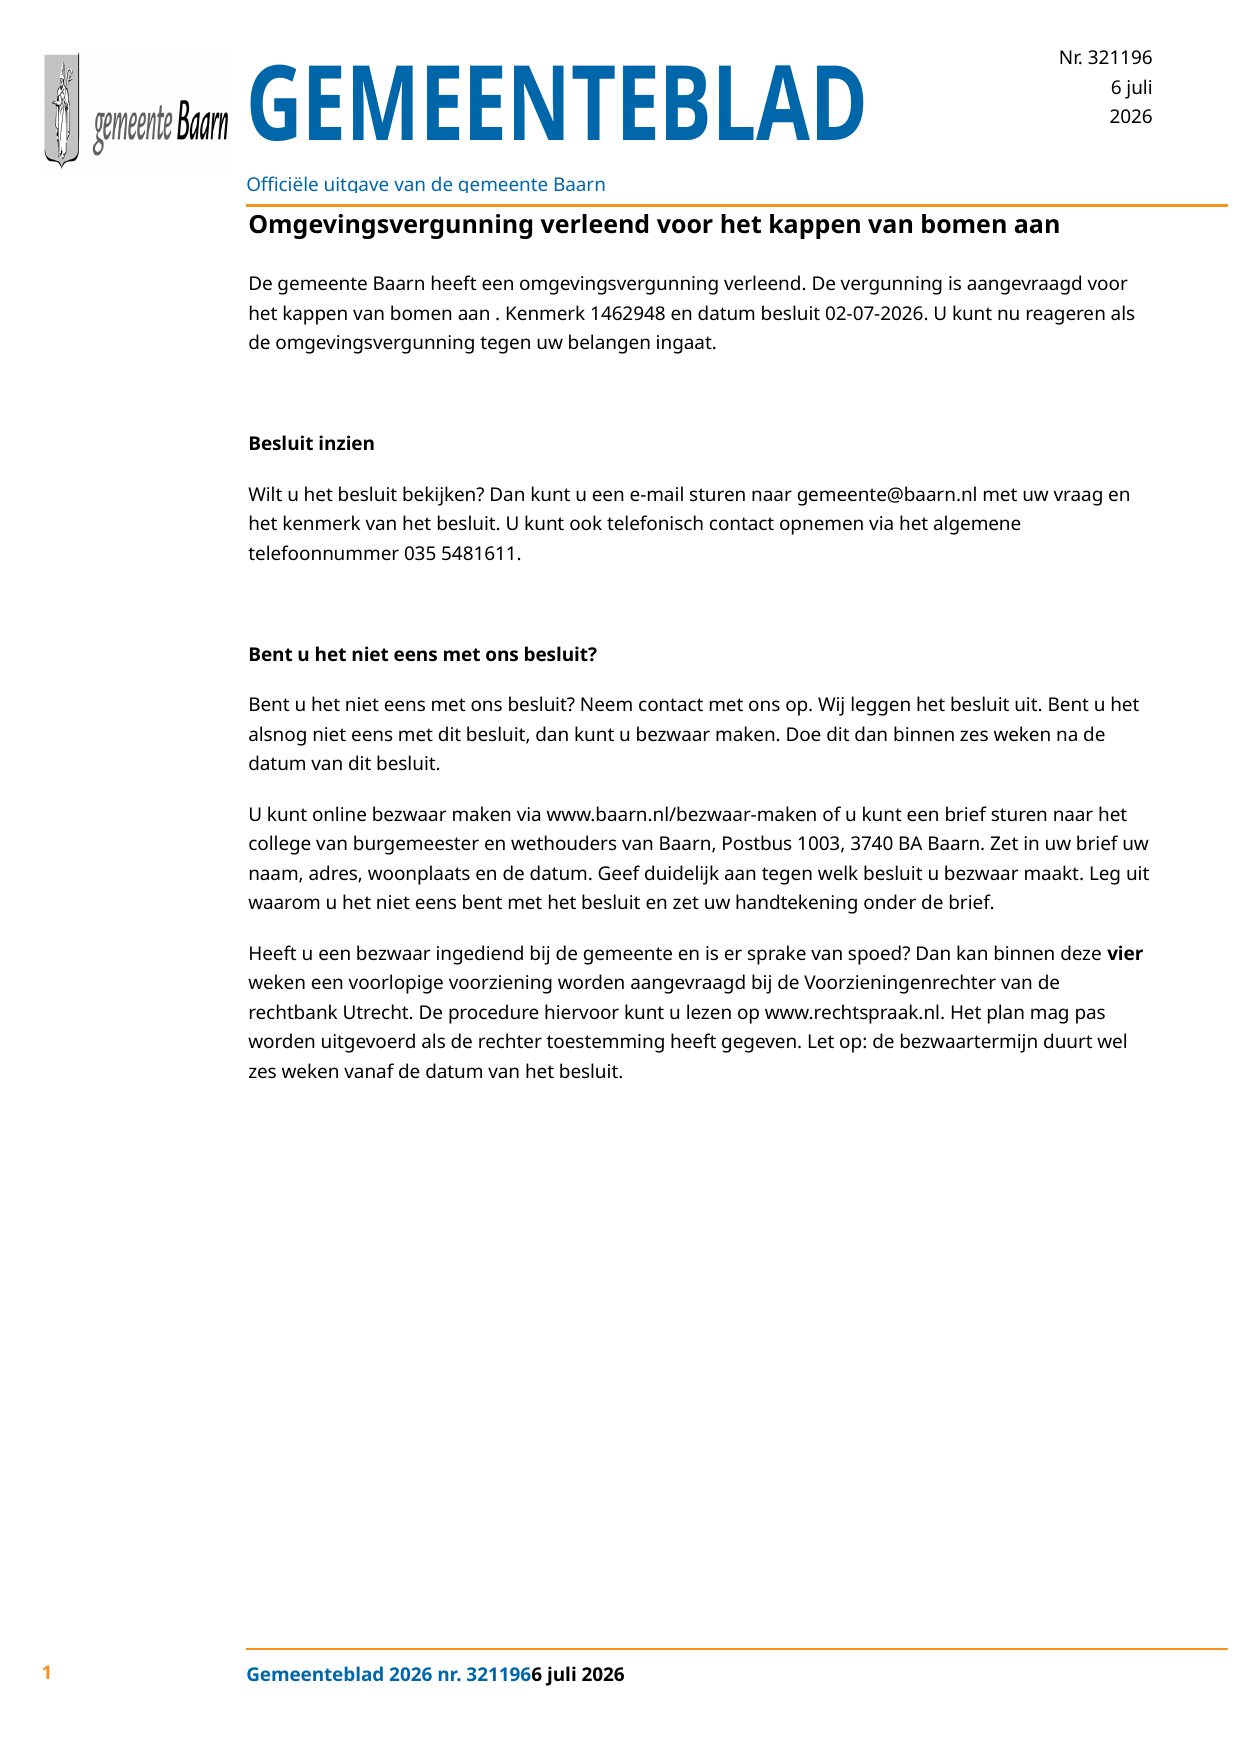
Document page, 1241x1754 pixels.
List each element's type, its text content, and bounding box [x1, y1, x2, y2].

text Besluit inzien [248, 430, 1152, 456]
text Omgevingsvergunning verleend voor het kappen van bomen aan [248, 207, 1152, 241]
text De gemeente Baarn heeft een omgevingsvergunning verleend. De vergunning is aangevraagd voor het kappen van bomen aan . Kenmerk 1462948 en datum besluit 02-07-2026. U kunt nu reageren als de omgevingsvergunning tegen uw belangen ingaat. [248, 270, 1152, 355]
text Heeft u een bezwaar ingediend bij de gemeente en is er sprake van spoed? Dan kan binnen deze vier weken een voorlopige voorziening worden aangevraagd bij de Voorzieningenrechter van de rechtbank Utrecht. De procedure hiervoor kunt u lezen op www.rechtspraak.nl. Het plan mag pas worden uitgevoerd als de rechter toestemming heeft gegeven. Let op: de bezwaartermijn duurt wel zes weken vanaf de datum van het besluit. [248, 940, 1152, 1084]
picture [41, 47, 231, 172]
text Bent u het niet eens met ons besluit? Neem contact met ons op. Wij leggen het besluit uit. Bent u het alsnog niet eens met dit besluit, dan kunt u bezwaar maken. Doe dit dan binnen zes weken na de datum van dit besluit. [248, 691, 1152, 776]
text U kunt online bezwaar maken via www.baarn.nl/bezwaar-maken of u kunt een brief sturen naar het college van burgemeester en wethouders van Baarn, Postbus 1003, 3740 BA Baarn. Zet in uw brief uw naam, adres, woonplaats en de datum. Geef duidelijk aan tegen welk besluit u bezwaar maakt. Leg uit waarom u het niet eens bent met het besluit en zet uw handtekening onder de brief. [248, 801, 1152, 915]
text Wilt u het besluit bekijken? Dan kunt u een e-mail sturen naar gemeente@baarn.nl met uw vraag en het kenmerk van het besluit. U kunt ook telefonisch contact opnemen via het algemene telefoonnummer 035 5481611. [248, 481, 1152, 566]
text Bent u het niet eens met ons besluit? [248, 641, 1152, 666]
